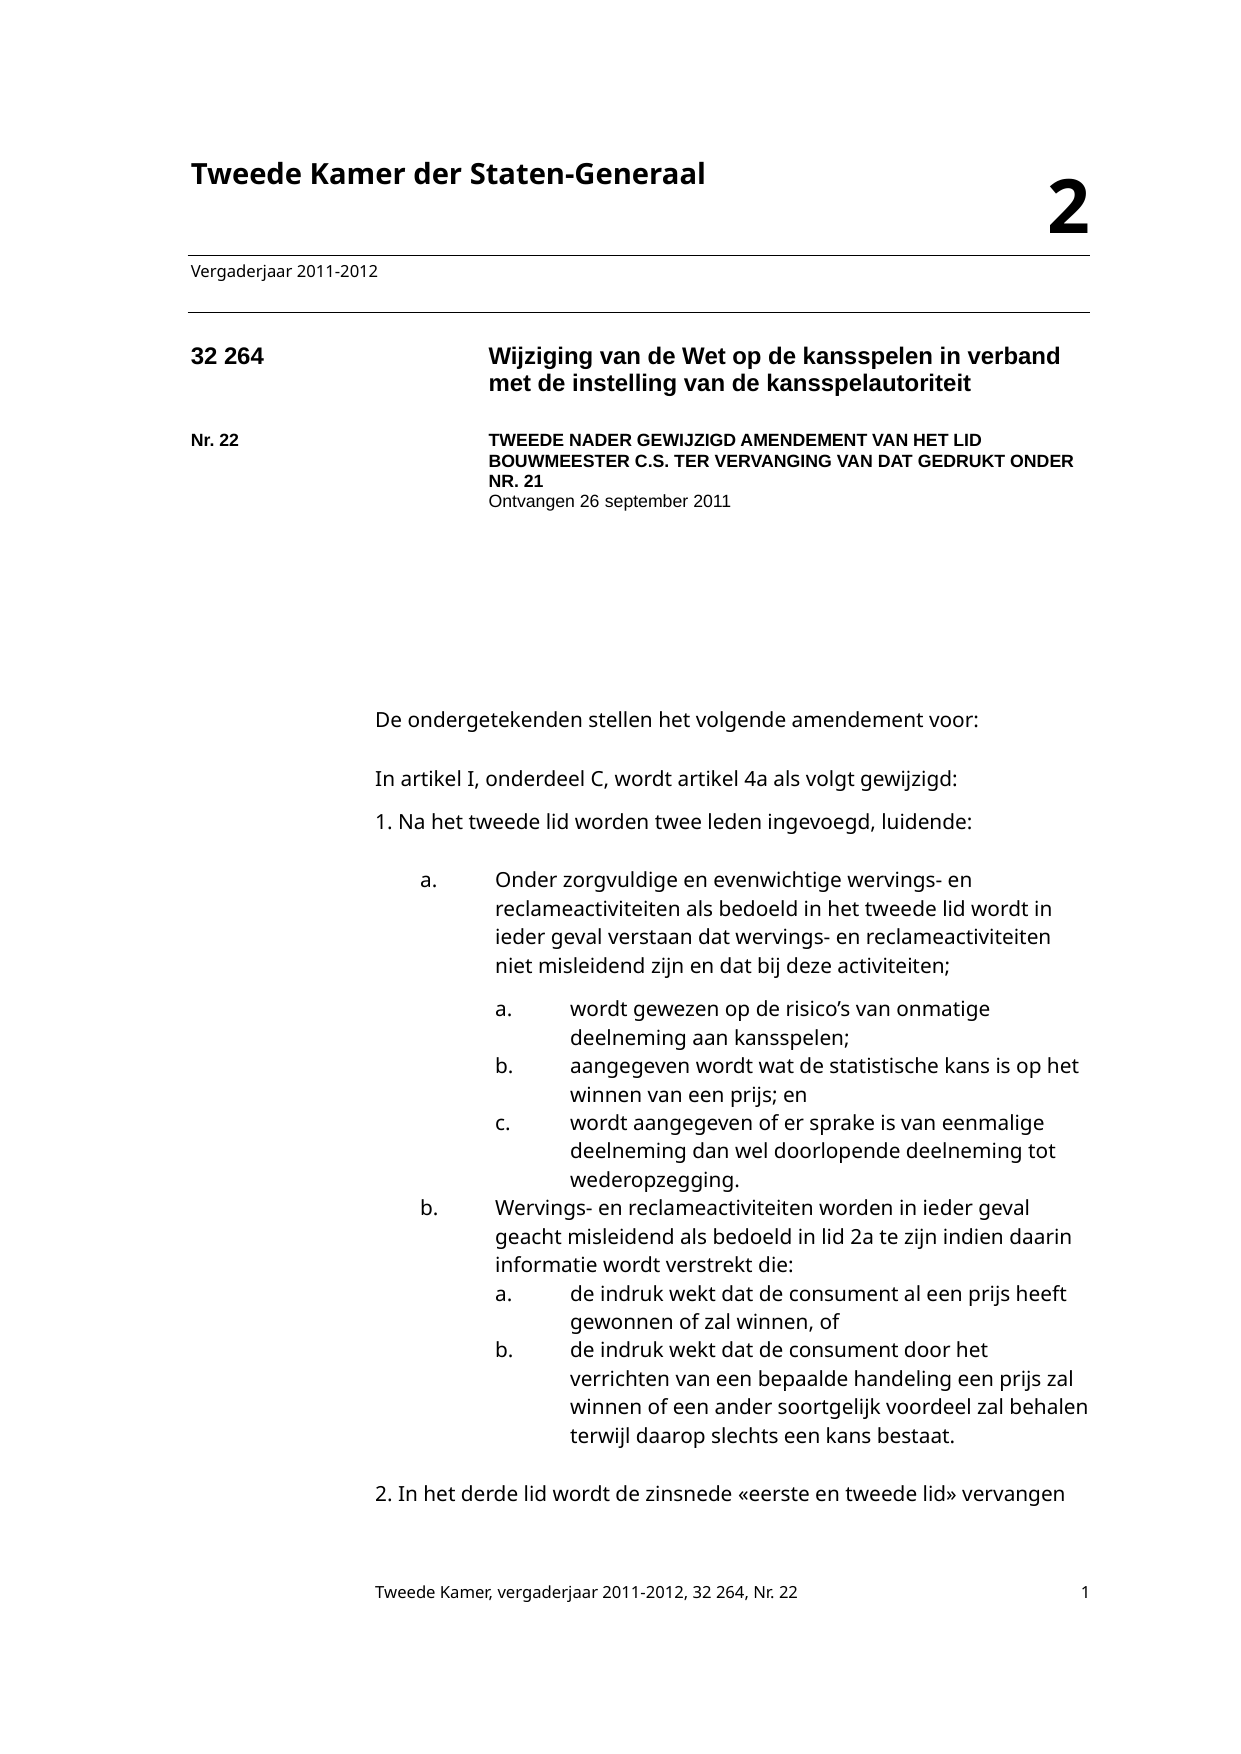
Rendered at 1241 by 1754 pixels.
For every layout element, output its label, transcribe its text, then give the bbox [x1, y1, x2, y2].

table_cell Vergaderjaar 2011-2012 [188, 256, 485, 312]
list de indruk wekt dat de consument door het verrichten van een bepaalde handeling een prijs zal winnen of een ander soortgelijk voordeel zal behalen terwijl daarop slechts een kans bestaat. [495, 1336, 1090, 1449]
table_cell 32 264 [188, 339, 485, 427]
table_cell [188, 313, 485, 339]
text De ondergetekenden stellen het volgende amendement voor: [375, 705, 1090, 734]
list wordt gewezen op de risico’s van onmatige deelneming aan kansspelen; [495, 994, 1090, 1051]
table_cell [485, 256, 1090, 312]
list wordt aangegeven of er sprake is van eenmalige deelneming dan wel doorlopende deelneming tot wederopzegging. [495, 1108, 1090, 1193]
table_header 2 [910, 150, 1090, 255]
text In artikel I, onderdeel C, wordt artikel 4a als volgt gewijzigd: [375, 764, 1090, 792]
table_cell Nr. 22 [188, 427, 485, 587]
table_header Tweede Kamer der Staten-Generaal [188, 150, 909, 255]
text 1. Na het tweede lid worden twee leden ingevoegd, luidende: [375, 807, 1090, 836]
table_cell [485, 313, 1090, 339]
list de indruk wekt dat de consument al een prijs heeft gewonnen of zal winnen, of [495, 1279, 1090, 1336]
table_cell TWEEDE NADER GEWIJZIGD AMENDEMENT VAN HET LID BOUWMEESTER C.S. TER VERVANGING VAN DAT GEDRUKT ONDER NR. 21 Ontvangen 26 september 2011 [485, 427, 1090, 587]
list Onder zorgvuldige en evenwichtige wervings- en reclameactiviteiten als bedoeld in het tweede lid wordt in ieder geval verstaan dat wervings- en reclameactiviteiten niet misleidend zijn en dat bij deze activiteiten; [420, 866, 1090, 979]
list aangegeven wordt wat de statistische kans is op het winnen van een prijs; en [495, 1051, 1090, 1108]
list Wervings- en reclameactiviteiten worden in ieder geval geacht misleidend als bedoeld in lid 2a te zijn indien daarin informatie wordt verstrekt die: [420, 1193, 1090, 1279]
table_cell Wijziging van de Wet op de kansspelen in verband met de instelling van de kansspelautoriteit [485, 339, 1090, 427]
text 2. In het derde lid wordt de zinsnede «eerste en tweede lid» vervangen [375, 1479, 1090, 1508]
